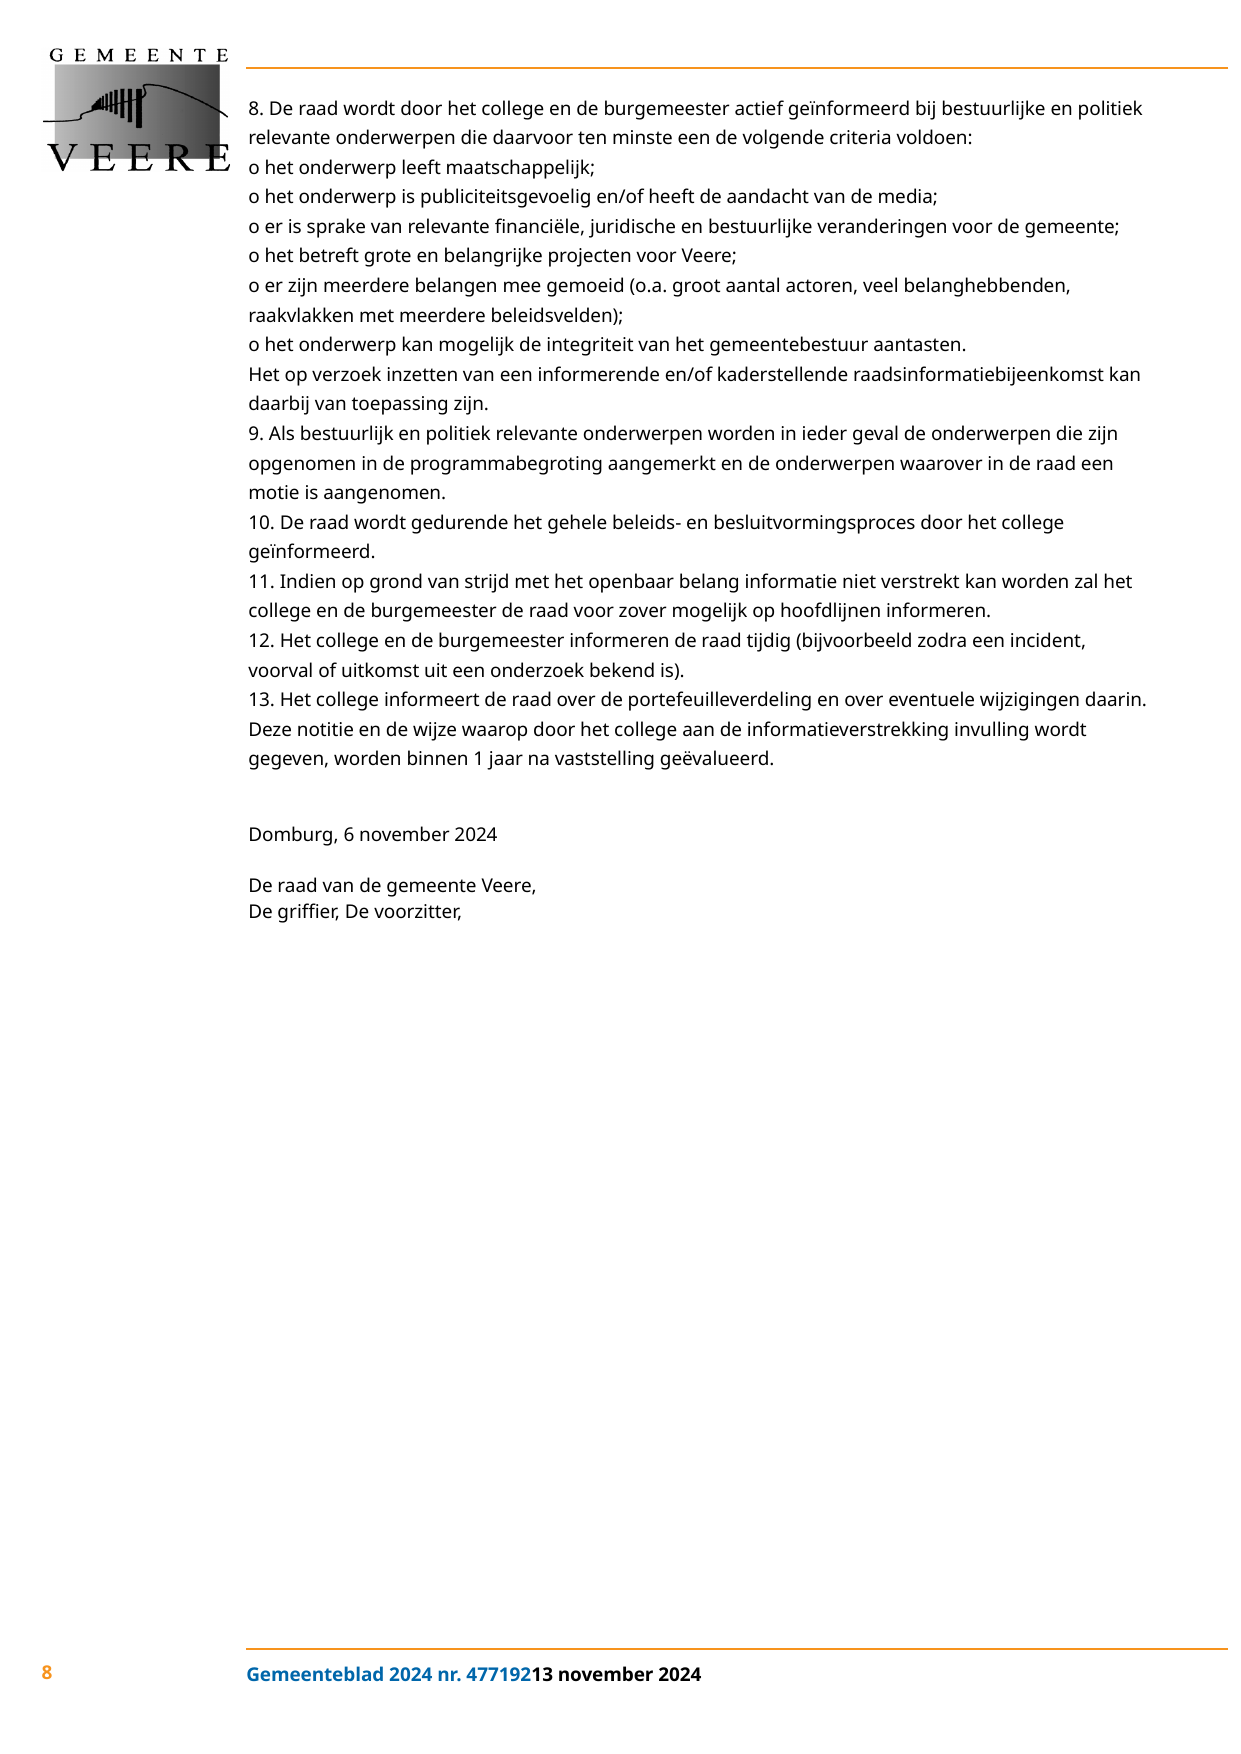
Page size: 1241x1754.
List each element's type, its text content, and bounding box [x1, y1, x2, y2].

text o het onderwerp kan mogelijk de integriteit van het gemeentebestuur aantasten. [248, 331, 1152, 357]
text De raad van de gemeente Veere, [248, 872, 1152, 898]
text 8. De raad wordt door het college en de burgemeester actief geïnformeerd bij bestuurlijke en politiek relevante onderwerpen die daarvoor ten minste een de volgende criteria voldoen: [248, 95, 1152, 150]
text o er is sprake van relevante financiële, juridische en bestuurlijke veranderingen voor de gemeente; [248, 213, 1152, 239]
text o het onderwerp is publiciteitsgevoelig en/of heeft de aandacht van de media; [248, 183, 1152, 209]
text Het op verzoek inzetten van een informerende en/of kaderstellende raadsinformatiebijeenkomst kan daarbij van toepassing zijn. [248, 361, 1152, 416]
text o het betreft grote en belangrijke projecten voor Veere; [248, 243, 1152, 268]
text 12. Het college en de burgemeester informeren de raad tijdig (bijvoorbeeld zodra een incident, voorval of uitkomst uit een onderzoek bekend is). [248, 627, 1152, 683]
text 9. Als bestuurlijk en politiek relevante onderwerpen worden in ieder geval de onderwerpen die zijn opgenomen in de programmabegroting aangemerkt en de onderwerpen waarover in de raad een motie is aangenomen. [248, 420, 1152, 505]
text Deze notitie en de wijze waarop door het college aan de informatieverstrekking invulling wordt gegeven, worden binnen 1 jaar na vaststelling geëvalueerd. [248, 716, 1152, 771]
picture [41, 47, 231, 172]
text De griffier, De voorzitter, [248, 898, 1152, 924]
text 13. Het college informeert de raad over de portefeuilleverdeling en over eventuele wijzigingen daarin. [248, 686, 1152, 712]
text 11. Indien op grond van strijd met het openbaar belang informatie niet verstrekt kan worden zal het college en de burgemeester de raad voor zover mogelijk op hoofdlijnen informeren. [248, 568, 1152, 623]
text o het onderwerp leeft maatschappelijk; [248, 154, 1152, 180]
text Domburg, 6 november 2024 [248, 821, 1152, 847]
text 10. De raad wordt gedurende het gehele beleids- en besluitvormingsproces door het college geïnformeerd. [248, 509, 1152, 564]
text o er zijn meerdere belangen mee gemoeid (o.a. groot aantal actoren, veel belanghebbenden, raakvlakken met meerdere beleidsvelden); [248, 272, 1152, 328]
